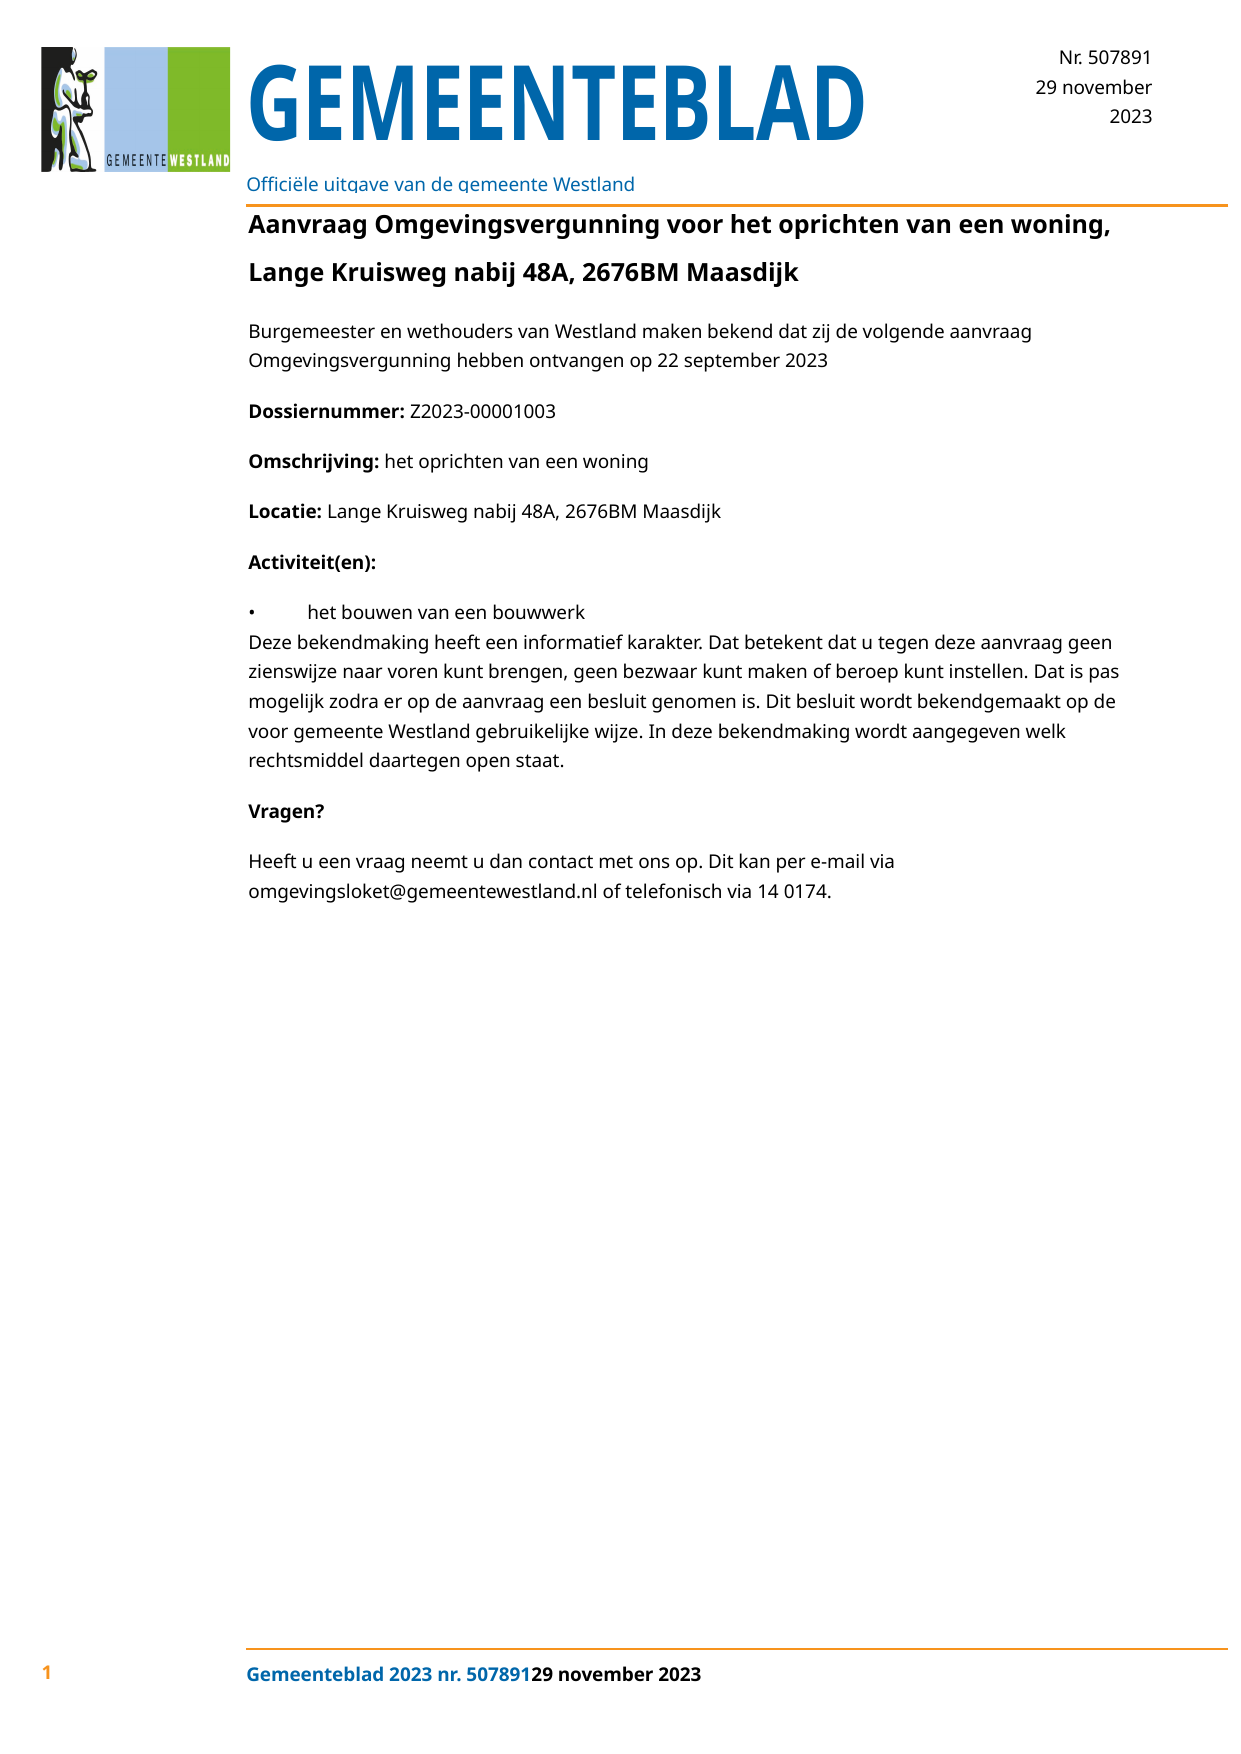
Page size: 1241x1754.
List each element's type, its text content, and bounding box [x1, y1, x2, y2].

list het bouwen van een bouwwerk [248, 599, 1152, 625]
text Dossiernummer: Z2023-00001003 [248, 398, 1152, 424]
text Locatie: Lange Kruisweg nabij 48A, 2676BM Maasdijk [248, 499, 1152, 524]
text Burgemeester en wethouders van Westland maken bekend dat zij de volgende aanvraag Omgevingsvergunning hebben ontvangen op 22 september 2023 [248, 318, 1152, 373]
text Deze bekendmaking heeft een informatief karakter. Dat betekent dat u tegen deze aanvraag geen zienswijze naar voren kunt brengen, geen bezwaar kunt maken of beroep kunt instellen. Dat is pas mogelijk zodra er op de aanvraag een besluit genomen is. Dit besluit wordt bekendgemaakt op de voor gemeente Westland gebruikelijke wijze. In deze bekendmaking wordt aangegeven welk rechtsmiddel daartegen open staat. [248, 629, 1152, 773]
text Vragen? [248, 798, 1152, 824]
text Activiteit(en): [248, 549, 1152, 575]
text Omschrijving: het oprichten van een woning [248, 448, 1152, 474]
text Aanvraag Omgevingsvergunning voor het oprichten van een woning, Lange Kruisweg nabij 48A, 2676BM Maasdijk [248, 207, 1152, 288]
picture [41, 47, 231, 172]
text Heeft u een vraag neemt u dan contact met ons op. Dit kan per e-mail via omgevingsloket@gemeentewestland.nl of telefonisch via 14 0174. [248, 848, 1152, 904]
